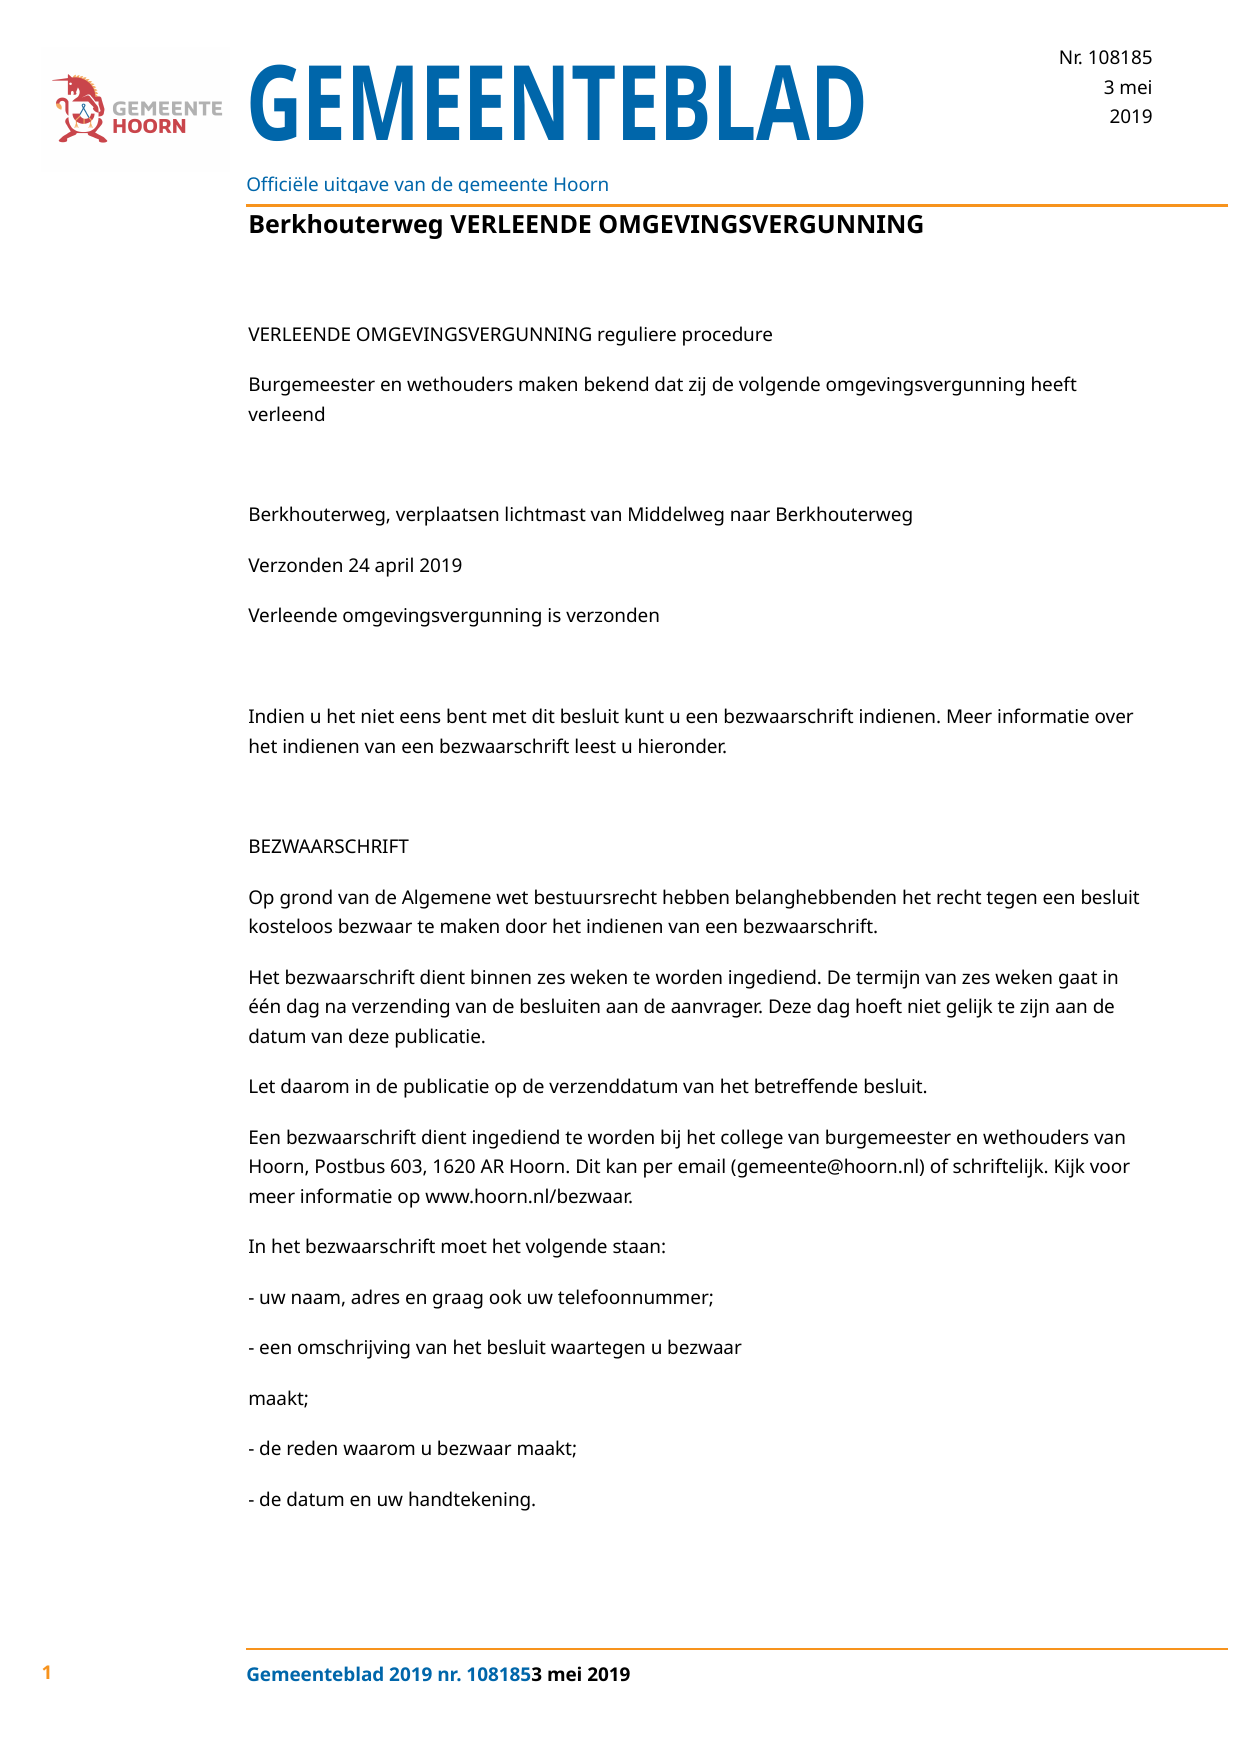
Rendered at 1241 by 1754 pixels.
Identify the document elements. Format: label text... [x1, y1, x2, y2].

text Berkhouterweg, verplaatsen lichtmast van Middelweg naar Berkhouterweg [248, 502, 1152, 527]
text Let daarom in de publicatie op de verzenddatum van het betreffende besluit. [248, 1074, 1152, 1099]
picture [41, 47, 231, 172]
text In het bezwaarschrift moet het volgende staan: [248, 1234, 1152, 1259]
text VERLEENDE OMGEVINGSVERGUNNING reguliere procedure [248, 321, 1152, 346]
text Berkhouterweg VERLEENDE OMGEVINGSVERGUNNING [248, 207, 1152, 241]
text - de datum en uw handtekening. [248, 1486, 1152, 1511]
text Verzonden 24 april 2019 [248, 552, 1152, 578]
text BEZWAARSCHRIFT [248, 834, 1152, 859]
text - uw naam, adres en graag ook uw telefoonnummer; [248, 1284, 1152, 1310]
text Op grond van de Algemene wet bestuursrecht hebben belanghebbenden het recht tegen een besluit kosteloos bezwaar te maken door het indienen van een bezwaarschrift. [248, 884, 1152, 939]
text maakt; [248, 1385, 1152, 1411]
text Verleende omgevingsvergunning is verzonden [248, 602, 1152, 628]
text Het bezwaarschrift dient binnen zes weken te worden ingediend. De termijn van zes weken gaat in één dag na verzending van de besluiten aan de aanvrager. Deze dag hoeft niet gelijk te zijn aan de datum van deze publicatie. [248, 964, 1152, 1049]
text Burgemeester en wethouders maken bekend dat zij de volgende omgevingsvergunning heeft verleend [248, 371, 1152, 426]
text Indien u het niet eens bent met dit besluit kunt u een bezwaarschrift indienen. Meer informatie over het indienen van een bezwaarschrift leest u hieronder. [248, 703, 1152, 758]
text - de reden waarom u bezwaar maakt; [248, 1435, 1152, 1461]
text Een bezwaarschrift dient ingediend te worden bij het college van burgemeester en wethouders van Hoorn, Postbus 603, 1620 AR Hoorn. Dit kan per email (gemeente@hoorn.nl) of schriftelijk. Kijk voor meer informatie op www.hoorn.nl/bezwaar. [248, 1124, 1152, 1209]
text - een omschrijving van het besluit waartegen u bezwaar [248, 1334, 1152, 1360]
